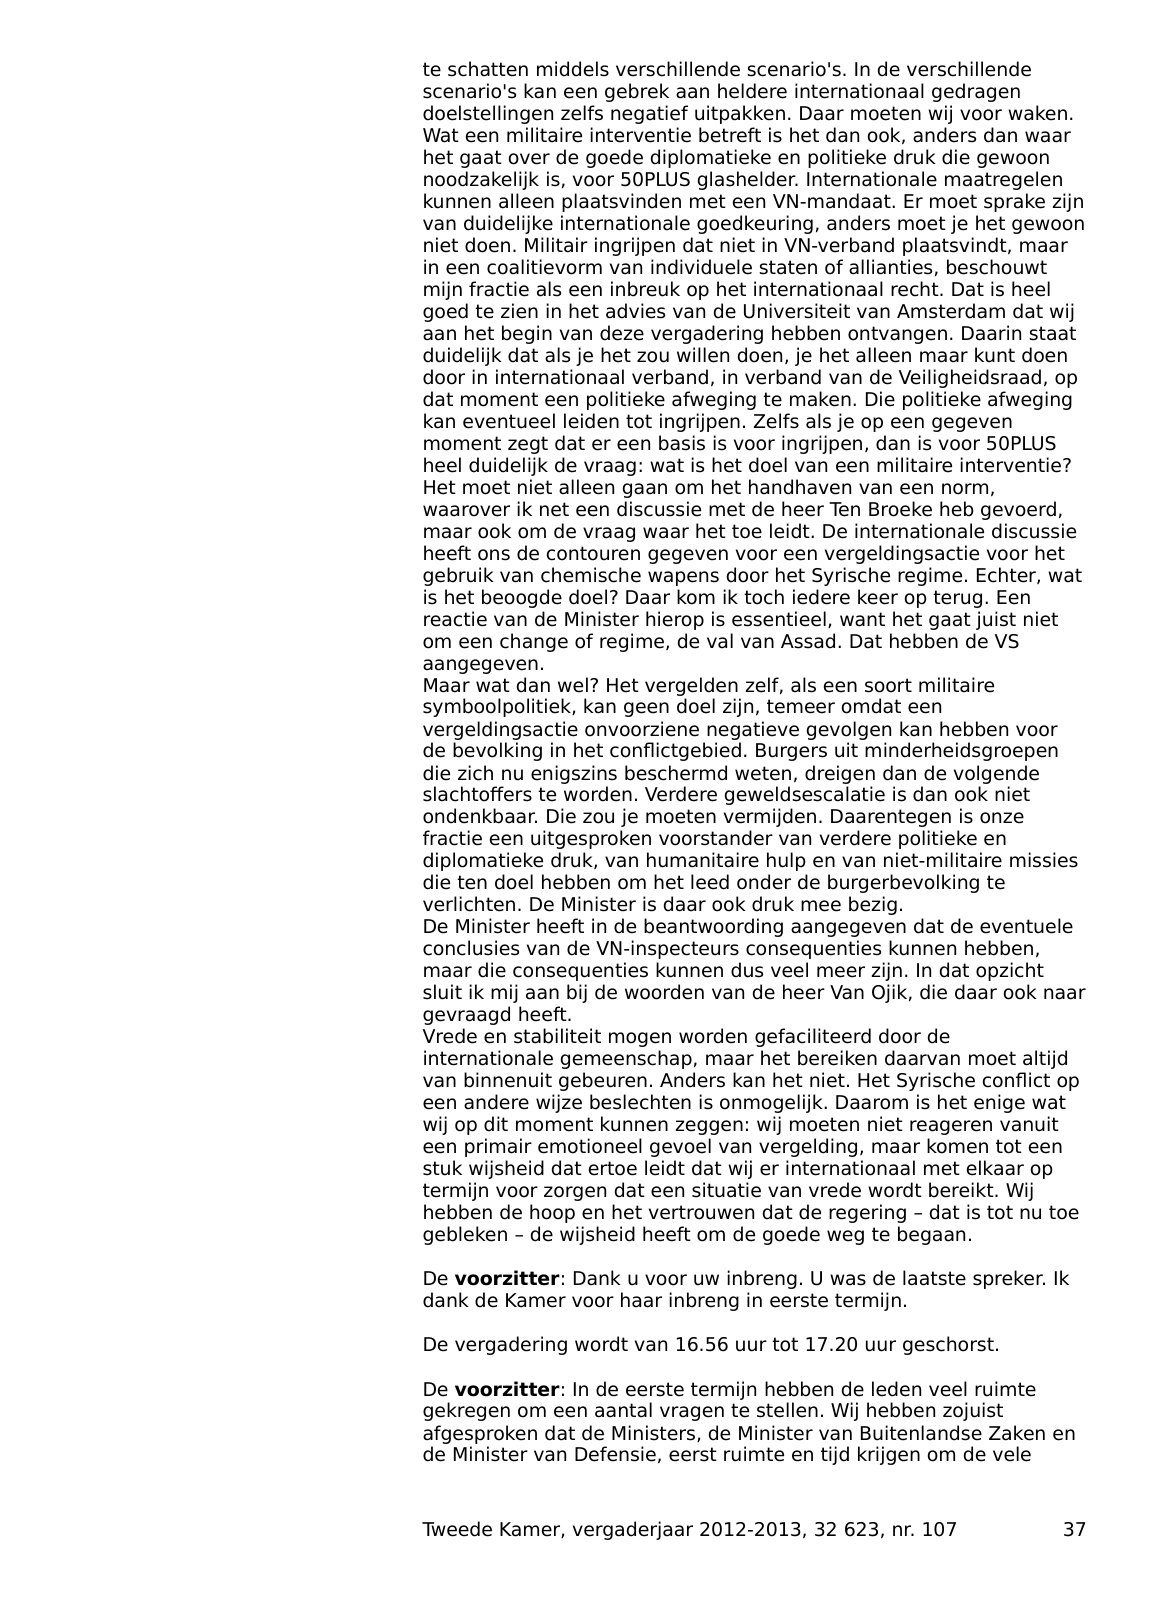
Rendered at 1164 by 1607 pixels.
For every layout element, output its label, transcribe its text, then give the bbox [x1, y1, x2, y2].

text te schatten middels verschillende scenario's. In de verschillende scenario's kan een gebrek aan heldere internationaal gedragen doelstellingen zelfs negatief uitpakken. Daar moeten wij voor waken. [422, 59, 1087, 125]
text Vrede en stabiliteit mogen worden gefaciliteerd door de internationale gemeenschap, maar het bereiken daarvan moet altijd van binnenuit gebeuren. Anders kan het niet. Het Syrische conflict op een andere wijze beslechten is onmogelijk. Daarom is het enige wat wij op dit moment kunnen zeggen: wij moeten niet reageren vanuit een primair emotioneel gevoel van vergelding, maar komen tot een stuk wijsheid dat ertoe leidt dat wij er internationaal met elkaar op termijn voor zorgen dat een situatie van vrede wordt bereikt. Wij hebben de hoop en het vertrouwen dat de regering – dat is tot nu toe gebleken – de wijsheid heeft om de goede weg te begaan. [422, 1026, 1087, 1246]
text De vergadering wordt van 16.56 uur tot 17.20 uur geschorst. [422, 1334, 1087, 1356]
text De voorzitter: In de eerste termijn hebben de leden veel ruimte gekregen om een aantal vragen te stellen. Wij hebben zojuist afgesproken dat de Ministers, de Minister van Buitenlandse Zaken en de Minister van Defensie, eerst ruimte en tijd krijgen om de vele [422, 1378, 1087, 1466]
text De voorzitter: Dank u voor uw inbreng. U was de laatste spreker. Ik dank de Kamer voor haar inbreng in eerste termijn. [422, 1268, 1087, 1312]
text Maar wat dan wel? Het vergelden zelf, als een soort militaire symboolpolitiek, kan geen doel zijn, temeer omdat een vergeldingsactie onvoorziene negatieve gevolgen kan hebben voor de bevolking in het conflictgebied. Burgers uit minderheidsgroepen die zich nu enigszins beschermd weten, dreigen dan de volgende slachtoffers te worden. Verdere geweldsescalatie is dan ook niet ondenkbaar. Die zou je moeten vermijden. Daarentegen is onze fractie een uitgesproken voorstander van verdere politieke en diplomatieke druk, van humanitaire hulp en van niet-militaire missies die ten doel hebben om het leed onder de burgerbevolking te verlichten. De Minister is daar ook druk mee bezig. [422, 674, 1087, 916]
text De Minister heeft in de beantwoording aangegeven dat de eventuele conclusies van de VN-inspecteurs consequenties kunnen hebben, maar die consequenties kunnen dus veel meer zijn. In dat opzicht sluit ik mij aan bij de woorden van de heer Van Ojik, die daar ook naar gevraagd heeft. [422, 916, 1087, 1026]
text Wat een militaire interventie betreft is het dan ook, anders dan waar het gaat over de goede diplomatieke en politieke druk die gewoon noodzakelijk is, voor 50PLUS glashelder. Internationale maatregelen kunnen alleen plaatsvinden met een VN-mandaat. Er moet sprake zijn van duidelijke internationale goedkeuring, anders moet je het gewoon niet doen. Militair ingrijpen dat niet in VN-verband plaatsvindt, maar in een coalitievorm van individuele staten of allianties, beschouwt mijn fractie als een inbreuk op het internationaal recht. Dat is heel goed te zien in het advies van de Universiteit van Amsterdam dat wij aan het begin van deze vergadering hebben ontvangen. Daarin staat duidelijk dat als je het zou willen doen, je het alleen maar kunt doen door in internationaal verband, in verband van de Veiligheidsraad, op dat moment een politieke afweging te maken. Die politieke afweging kan eventueel leiden tot ingrijpen. Zelfs als je op een gegeven moment zegt dat er een basis is voor ingrijpen, dan is voor 50PLUS heel duidelijk de vraag: wat is het doel van een militaire interventie? Het moet niet alleen gaan om het handhaven van een norm, waarover ik net een discussie met de heer Ten Broeke heb gevoerd, maar ook om de vraag waar het toe leidt. De internationale discussie heeft ons de contouren gegeven voor een vergeldingsactie voor het gebruik van chemische wapens door het Syrische regime. Echter, wat is het beoogde doel? Daar kom ik toch iedere keer op terug. Een reactie van de Minister hierop is essentieel, want het gaat juist niet om een change of regime, de val van Assad. Dat hebben de VS aangegeven. [422, 125, 1087, 674]
